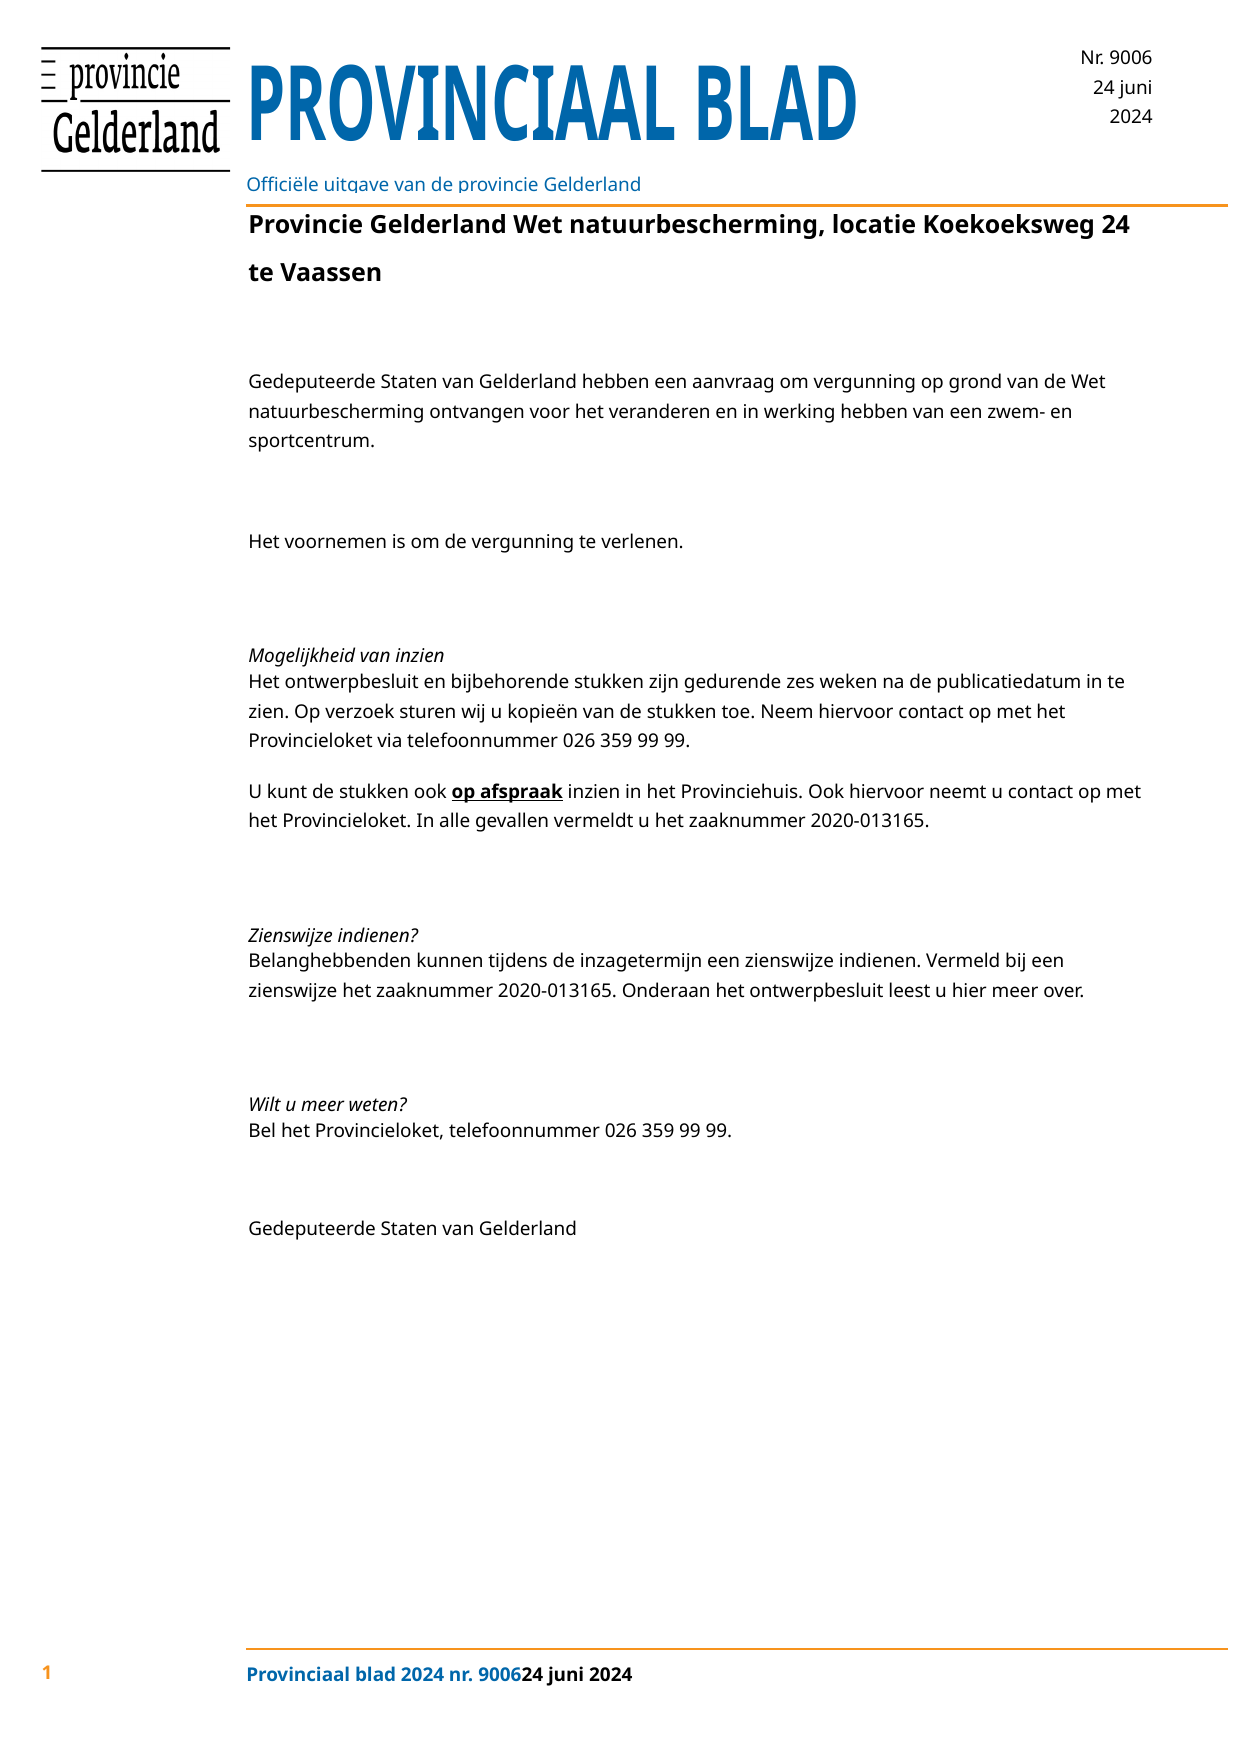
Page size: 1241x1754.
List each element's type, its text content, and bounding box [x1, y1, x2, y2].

text Provincie Gelderland Wet natuurbescherming, locatie Koekoeksweg 24 te Vaassen [248, 207, 1152, 288]
text Gedeputeerde Staten van Gelderland [248, 1216, 1152, 1241]
text Het ontwerpbesluit en bijbehorende stukken zijn gedurende zes weken na de publicatiedatum in te zien. Op verzoek sturen wij u kopieën van de stukken toe. Neem hiervoor contact op met het Provincieloket via telefoonnummer 026 359 99 99. [248, 668, 1152, 753]
text Gedeputeerde Staten van Gelderland hebben een aanvraag om vergunning op grond van de Wet natuurbescherming ontvangen voor het veranderen en in werking hebben van een zwem- en sportcentrum. [248, 368, 1152, 453]
text Mogelijkheid van inzien [248, 643, 1152, 668]
text U kunt de stukken ook op afspraak inzien in het Provinciehuis. Ook hiervoor neemt u contact op met het Provincieloket. In alle gevallen vermeldt u het zaaknummer 2020-013165. [248, 778, 1152, 833]
text Belanghebbenden kunnen tijdens de inzagetermijn een zienswijze indienen. Vermeld bij een zienswijze het zaaknummer 2020-013165. Onderaan het ontwerpbesluit leest u hier meer over. [248, 948, 1152, 1003]
text Bel het Provincieloket, telefoonnummer 026 359 99 99. [248, 1117, 1152, 1143]
text Het voornemen is om de vergunning te verlenen. [248, 528, 1152, 554]
picture [41, 47, 231, 172]
text Wilt u meer weten? [248, 1092, 1152, 1117]
text Zienswijze indienen? [248, 922, 1152, 948]
